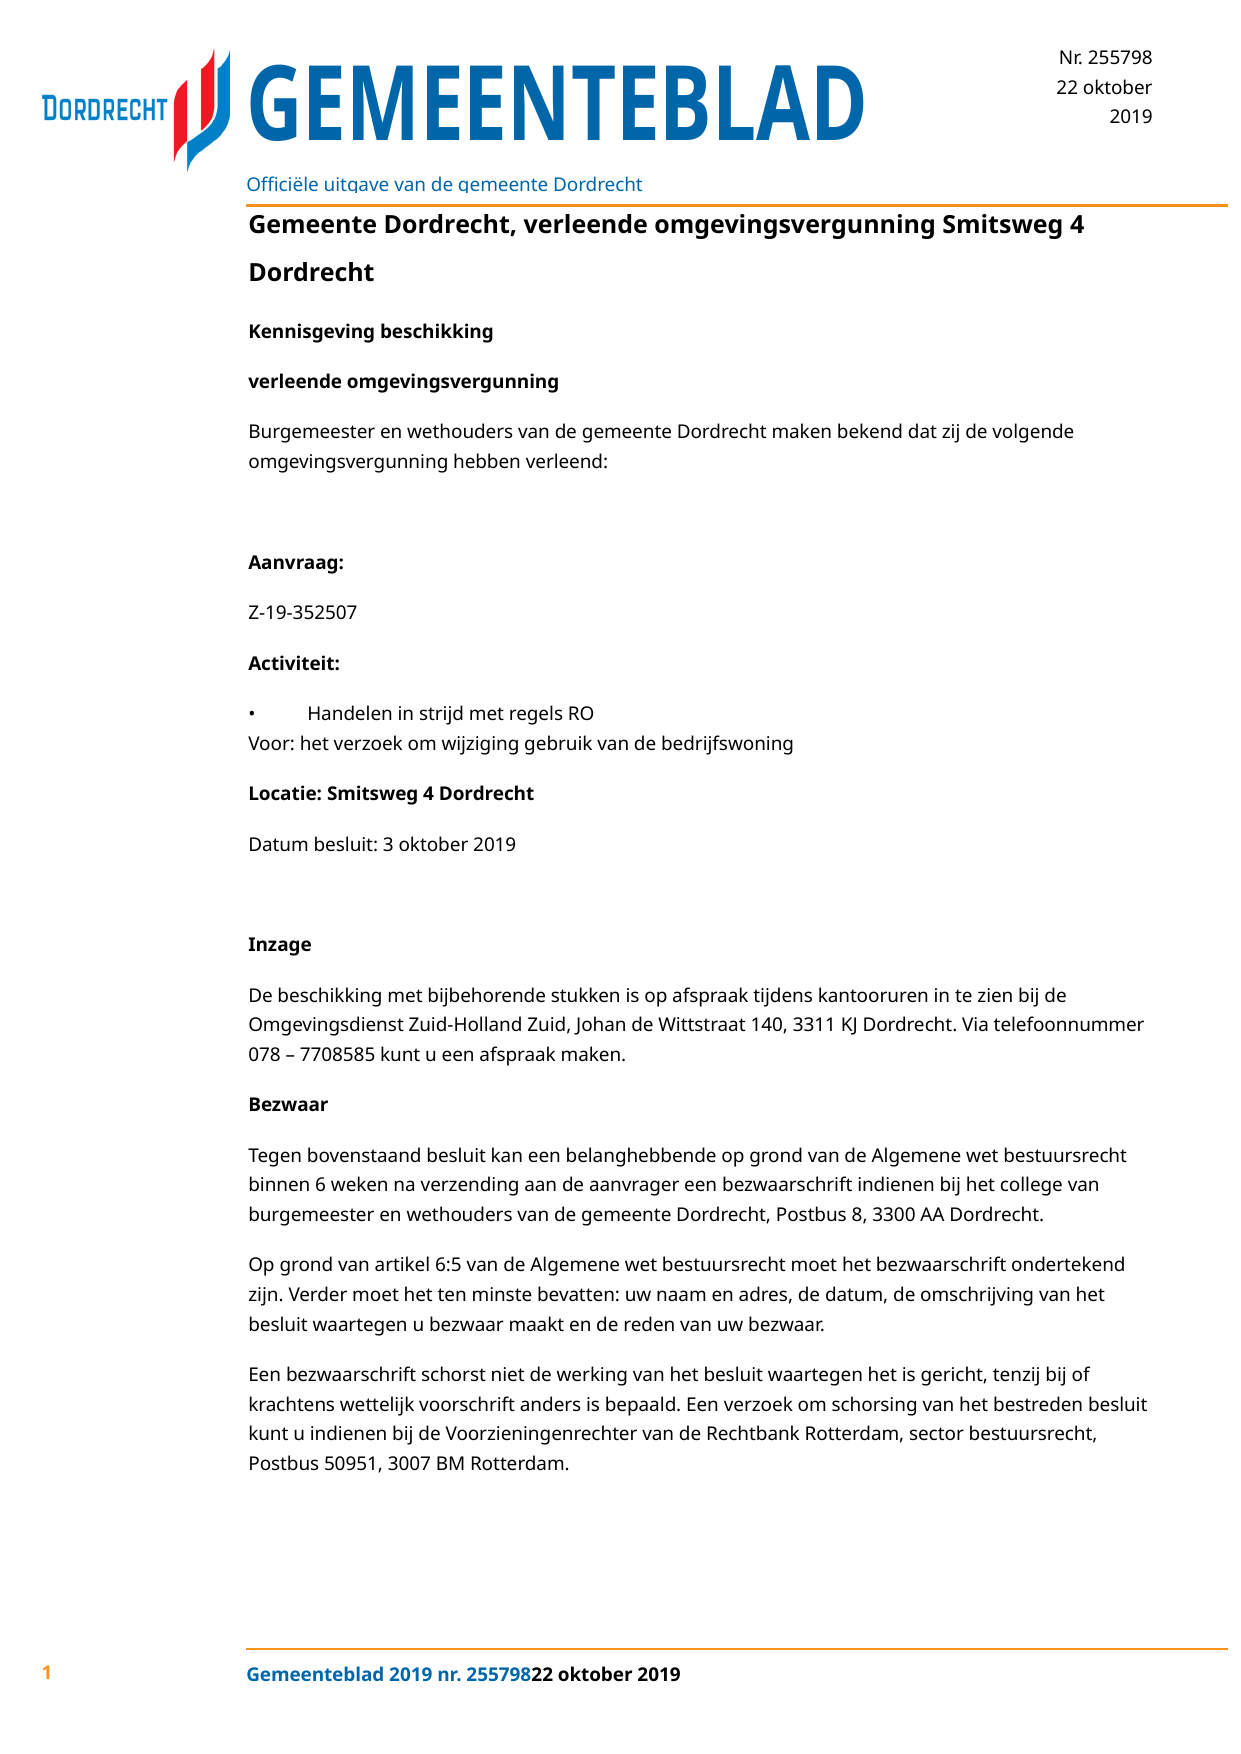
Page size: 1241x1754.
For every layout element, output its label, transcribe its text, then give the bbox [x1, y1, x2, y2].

text Voor: het verzoek om wijziging gebruik van de bedrijfswoning [248, 730, 1152, 756]
text Een bezwaarschrift schorst niet de werking van het besluit waartegen het is gericht, tenzij bij of krachtens wettelijk voorschrift anders is bepaald. Een verzoek om schorsing van het bestreden besluit kunt u indienen bij de Voorzieningenrechter van de Rechtbank Rotterdam, sector bestuursrecht, Postbus 50951, 3007 BM Rotterdam. [248, 1361, 1152, 1476]
text verleende omgevingsvergunning [248, 368, 1152, 394]
text Tegen bovenstaand besluit kan een belanghebbende op grond van de Algemene wet bestuursrecht binnen 6 weken na verzending aan de aanvrager een bezwaarschrift indienen bij het college van burgemeester en wethouders van de gemeente Dordrecht, Postbus 8, 3300 AA Dordrecht. [248, 1142, 1152, 1227]
text Burgemeester en wethouders van de gemeente Dordrecht maken bekend dat zij de volgende omgevingsvergunning hebben verleend: [248, 419, 1152, 474]
text Aanvraag: [248, 549, 1152, 575]
text Datum besluit: 3 oktober 2019 [248, 831, 1152, 857]
text De beschikking met bijbehorende stukken is op afspraak tijdens kantooruren in te zien bij de Omgevingsdienst Zuid-Holland Zuid, Johan de Wittstraat 140, 3311 KJ Dordrecht. Via telefoonnummer 078 – 7708585 kunt u een afspraak maken. [248, 982, 1152, 1067]
text Activiteit: [248, 650, 1152, 676]
text Kennisgeving beschikking [248, 318, 1152, 344]
picture [41, 47, 231, 172]
text Z-19-352507 [248, 599, 1152, 625]
text Inzage [248, 932, 1152, 957]
text Gemeente Dordrecht, verleende omgevingsvergunning Smitsweg 4 Dordrecht [248, 207, 1152, 288]
text Locatie: Smitsweg 4 Dordrecht [248, 780, 1152, 806]
list Handelen in strijd met regels RO [248, 700, 1152, 726]
text Bezwaar [248, 1092, 1152, 1117]
text Op grond van artikel 6:5 van de Algemene wet bestuursrecht moet het bezwaarschrift ondertekend zijn. Verder moet het ten minste bevatten: uw naam en adres, de datum, de omschrijving van het besluit waartegen u bezwaar maakt en de reden van uw bezwaar. [248, 1252, 1152, 1337]
